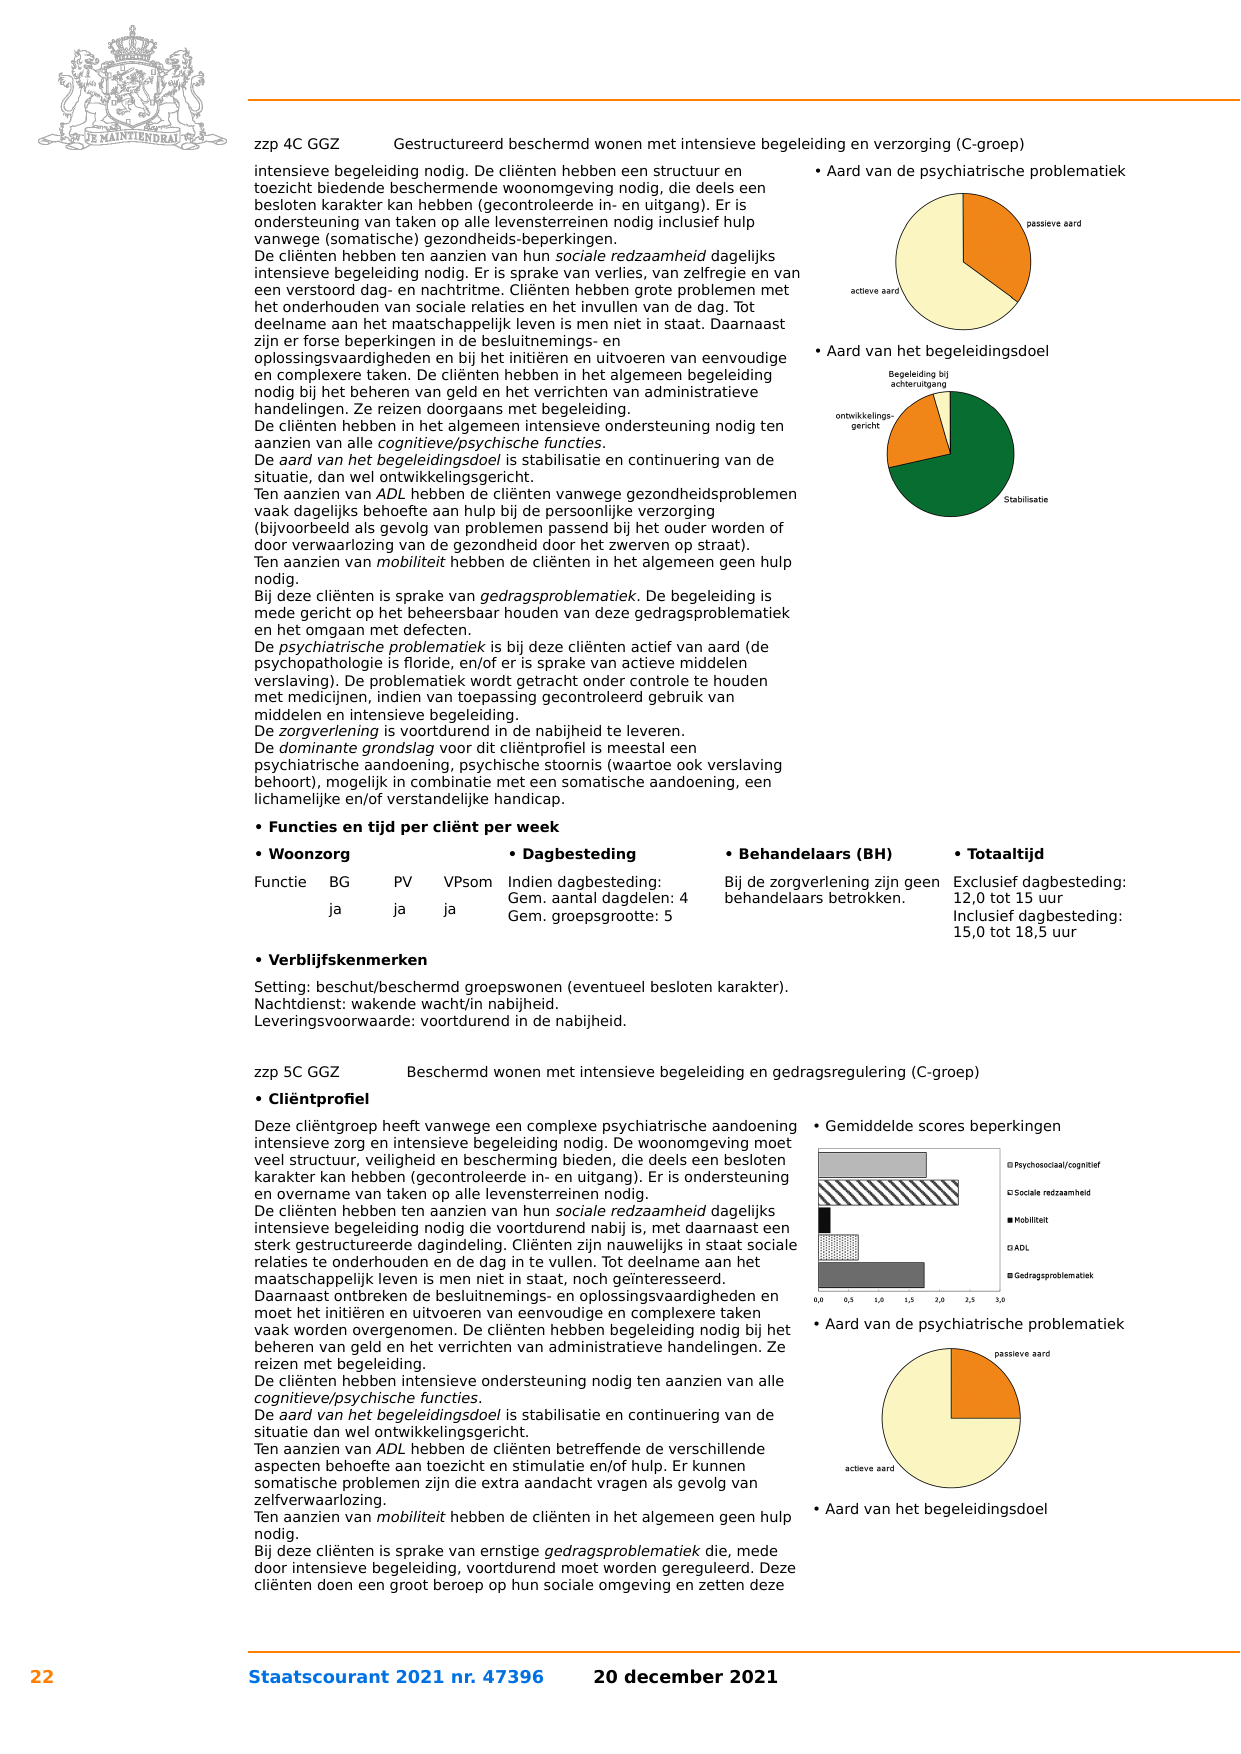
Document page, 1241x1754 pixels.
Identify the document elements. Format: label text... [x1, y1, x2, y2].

table_cell • Aard van het begeleidingsdoel [807, 1496, 1163, 1523]
table_header Gestructureerd beschermd wonen met intensieve begeleiding en verzorging (C-groep) [388, 131, 1163, 157]
table_cell Functie [249, 869, 323, 895]
table_header zzp 4C GGZ [249, 131, 387, 157]
table_cell • Totaaltijd [948, 841, 1163, 868]
table_cell Indien dagbesteding: Gem. aantal dagdelen: 4 Gem. groepsgrootte: 5 [502, 869, 718, 946]
table_cell [807, 1338, 1163, 1495]
picture [812, 1145, 1108, 1306]
table_cell • Behandelaars (BH) [719, 841, 947, 868]
table_cell Deze cliëntgroep heeft vanwege een complexe psychiatrische aandoening intensieve zorg en intensieve begeleiding nodig. De woonomgeving moet veel structuur, veiligheid en bescherming bieden, die deels een besloten karakter kan hebben (gecontroleerde in- en uitgang). Er is ondersteuning en overname van taken op alle levensterreinen nodig. De cliënten hebben ten aanzien van hun sociale redzaamheid dagelijks intensieve begeleiding nodig die voortdurend nabij is, met daarnaast een sterk gestructureerde dagindeling. Cliënten zijn nauwelijks in staat sociale relaties te onderhouden en de dag in te vullen. Tot deelname aan het maatschappelijk leven is men niet in staat, noch geïnteresseerd. Daarnaast ontbreken de besluitnemings- en oplossingsvaardigheden en moet het initiëren en uitvoeren van eenvoudige en complexere taken vaak worden overgenomen. De cliënten hebben begeleiding nodig bij het beheren van geld en het verrichten van administratieve handelingen. Ze reizen met begeleiding. De cliënten hebben intensieve ondersteuning nodig ten aanzien van alle cognitieve/psychische functies. De aard van het begeleidingsdoel is stabilisatie en continuering van de situatie dan wel ontwikkelingsgericht. Ten aanzien van ADL hebben de cliënten betreffende de verschillende aspecten behoefte aan toezicht en stimulatie en/of hulp. Er kunnen somatische problemen zijn die extra aandacht vragen als gevolg van zelfverwaarlozing. Ten aanzien van mobiliteit hebben de cliënten in het algemeen geen hulp nodig. Bij deze cliënten is sprake van ernstige gedragsproblematiek die, mede door intensieve begeleiding, voortdurend moet worden gereguleerd. Deze cliënten doen een groot beroep op hun sociale omgeving en zetten deze [249, 1114, 806, 1598]
table_cell [249, 896, 323, 946]
table_cell ja [324, 896, 387, 946]
picture [813, 370, 1109, 518]
table_cell [807, 1141, 1163, 1310]
table_header zzp 5C GGZ [249, 1059, 400, 1085]
table_cell [808, 186, 1163, 337]
table_cell • Cliëntprofiel [249, 1086, 1163, 1112]
table_cell [808, 365, 1163, 813]
table_cell • Functies en tijd per cliënt per week [249, 814, 1163, 840]
picture [813, 190, 1109, 333]
table_cell • Aard van de psychiatrische problematiek [807, 1311, 1163, 1337]
table_cell BG [324, 869, 387, 895]
table_cell • Dagbesteding [502, 841, 718, 868]
picture [38, 25, 227, 150]
table_cell Bij de zorgverlening zijn geen behandelaars betrokken. [719, 869, 947, 946]
picture [812, 1342, 1108, 1491]
table_cell • Aard van het begeleidingsdoel [808, 338, 1163, 364]
table_cell Exclusief dagbesteding: 12,0 tot 15 uur Inclusief dagbesteding: 15,0 tot 18,5 uur [948, 869, 1163, 946]
table_cell PV [388, 869, 437, 895]
table_cell VPsom [438, 869, 501, 895]
table_cell ja [388, 896, 437, 946]
table_header Beschermd wonen met intensieve begeleiding en gedragsregulering (C-groep) [401, 1059, 1163, 1085]
table_cell intensieve begeleiding nodig. De cliënten hebben een structuur en toezicht biedende beschermende woonomgeving nodig, die deels een besloten karakter kan hebben (gecontroleerde in- en uitgang). Er is ondersteuning van taken op alle levensterreinen nodig inclusief hulp vanwege (somatische) gezondheids-beperkingen. De cliënten hebben ten aanzien van hun sociale redzaamheid dagelijks intensieve begeleiding nodig. Er is sprake van verlies, van zelfregie en van een verstoord dag- en nachtritme. Cliënten hebben grote problemen met het onderhouden van sociale relaties en het invullen van de dag. Tot deelname aan het maatschappelijk leven is men niet in staat. Daarnaast zijn er forse beperkingen in de besluitnemings- en oplossingsvaardigheden en bij het initiëren en uitvoeren van eenvoudige en complexere taken. De cliënten hebben in het algemeen begeleiding nodig bij het beheren van geld en het verrichten van administratieve handelingen. Ze reizen doorgaans met begeleiding. De cliënten hebben in het algemeen intensieve ondersteuning nodig ten aanzien van alle cognitieve/psychische functies. De aard van het begeleidingsdoel is stabilisatie en continuering van de situatie, dan wel ontwikkelingsgericht. Ten aanzien van ADL hebben de cliënten vanwege gezondheidsproblemen vaak dagelijks behoefte aan hulp bij de persoonlijke verzorging (bijvoorbeeld als gevolg van problemen passend bij het ouder worden of door verwaarlozing van de gezondheid door het zwerven op straat). Ten aanzien van mobiliteit hebben de cliënten in het algemeen geen hulp nodig. Bij deze cliënten is sprake van gedragsproblematiek. De begeleiding is mede gericht op het beheersbaar houden van deze gedragsproblematiek en het omgaan met defecten. De psychiatrische problematiek is bij deze cliënten actief van aard (de psychopathologie is floride, en/of er is sprake van actieve middelen verslaving). De problematiek wordt getracht onder controle te houden met medicijnen, indien van toepassing gecontroleerd gebruik van middelen en intensieve begeleiding. De zorgverlening is voortdurend in de nabijheid te leveren. De dominante grondslag voor dit cliëntprofiel is meestal een psychiatrische aandoening, psychische stoornis (waartoe ook verslaving behoort), mogelijk in combinatie met een somatische aandoening, een lichamelijke en/of verstandelijke handicap. [249, 158, 807, 813]
table_cell • Aard van de psychiatrische problematiek [808, 158, 1163, 185]
table_cell [807, 1524, 1163, 1598]
table_cell • Woonzorg [249, 841, 501, 868]
table_cell Setting: beschut/beschermd groepswonen (eventueel besloten karakter). Nachtdienst: wakende wacht/in nabijheid. Leveringsvoorwaarde: voortdurend in de nabijheid. [249, 975, 1163, 1035]
table_cell • Gemiddelde scores beperkingen [807, 1114, 1163, 1140]
table_cell ja [438, 896, 501, 946]
table_cell • Verblijfskenmerken [249, 947, 1163, 973]
